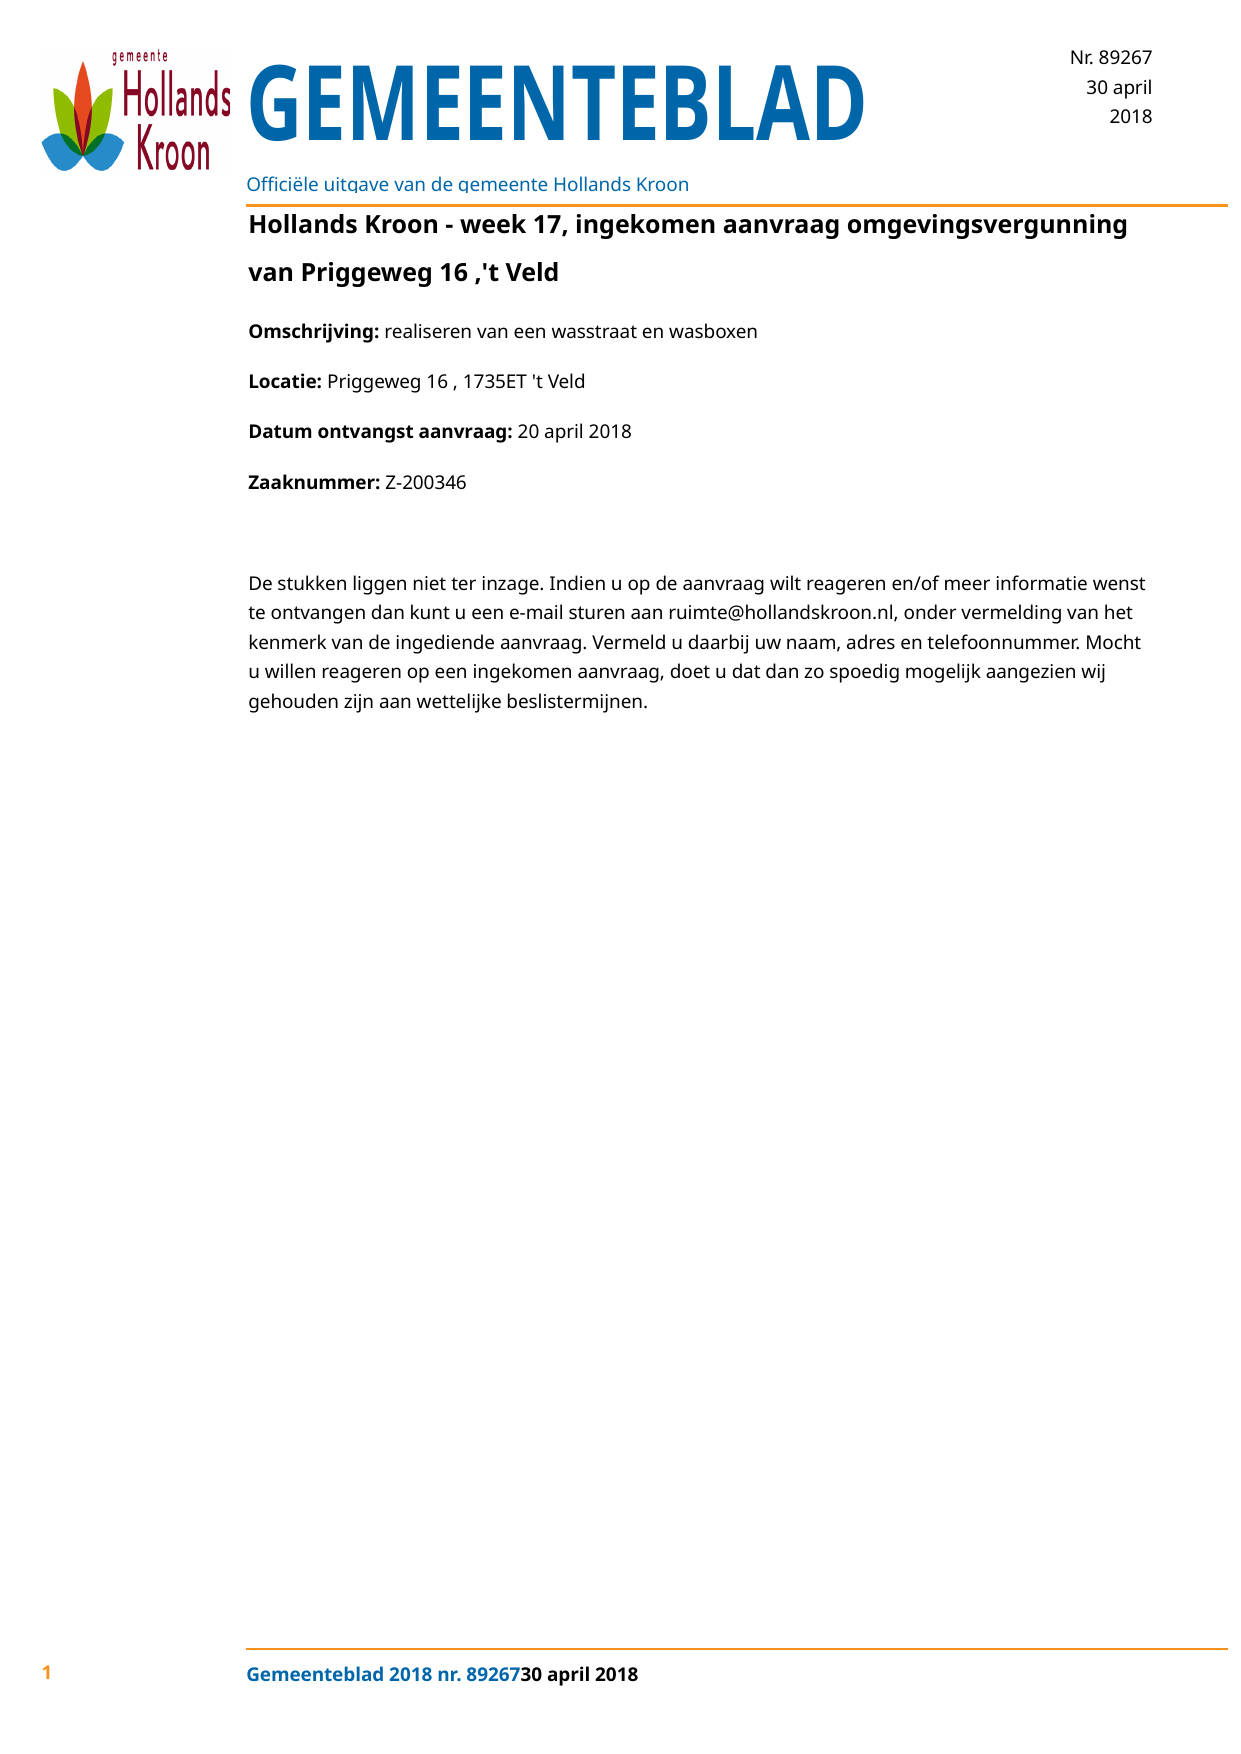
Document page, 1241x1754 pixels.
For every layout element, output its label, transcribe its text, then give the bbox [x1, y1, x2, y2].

text De stukken liggen niet ter inzage. Indien u op de aanvraag wilt reageren en/of meer informatie wenst te ontvangen dan kunt u een e-mail sturen aan ruimte@hollandskroon.nl, onder vermelding van het kenmerk van de ingediende aanvraag. Vermeld u daarbij uw naam, adres en telefoonnummer. Mocht u willen reageren op een ingekomen aanvraag, doet u dat dan zo spoedig mogelijk aangezien wij gehouden zijn aan wettelijke beslistermijnen. [248, 570, 1152, 714]
picture [41, 47, 231, 172]
text Zaaknummer: Z-200346 [248, 469, 1152, 495]
text Locatie: Priggeweg 16 , 1735ET 't Veld [248, 368, 1152, 394]
text Datum ontvangst aanvraag: 20 april 2018 [248, 419, 1152, 444]
text Hollands Kroon - week 17, ingekomen aanvraag omgevingsvergunning van Priggeweg 16 ,'t Veld [248, 207, 1152, 288]
text Omschrijving: realiseren van een wasstraat en wasboxen [248, 318, 1152, 344]
